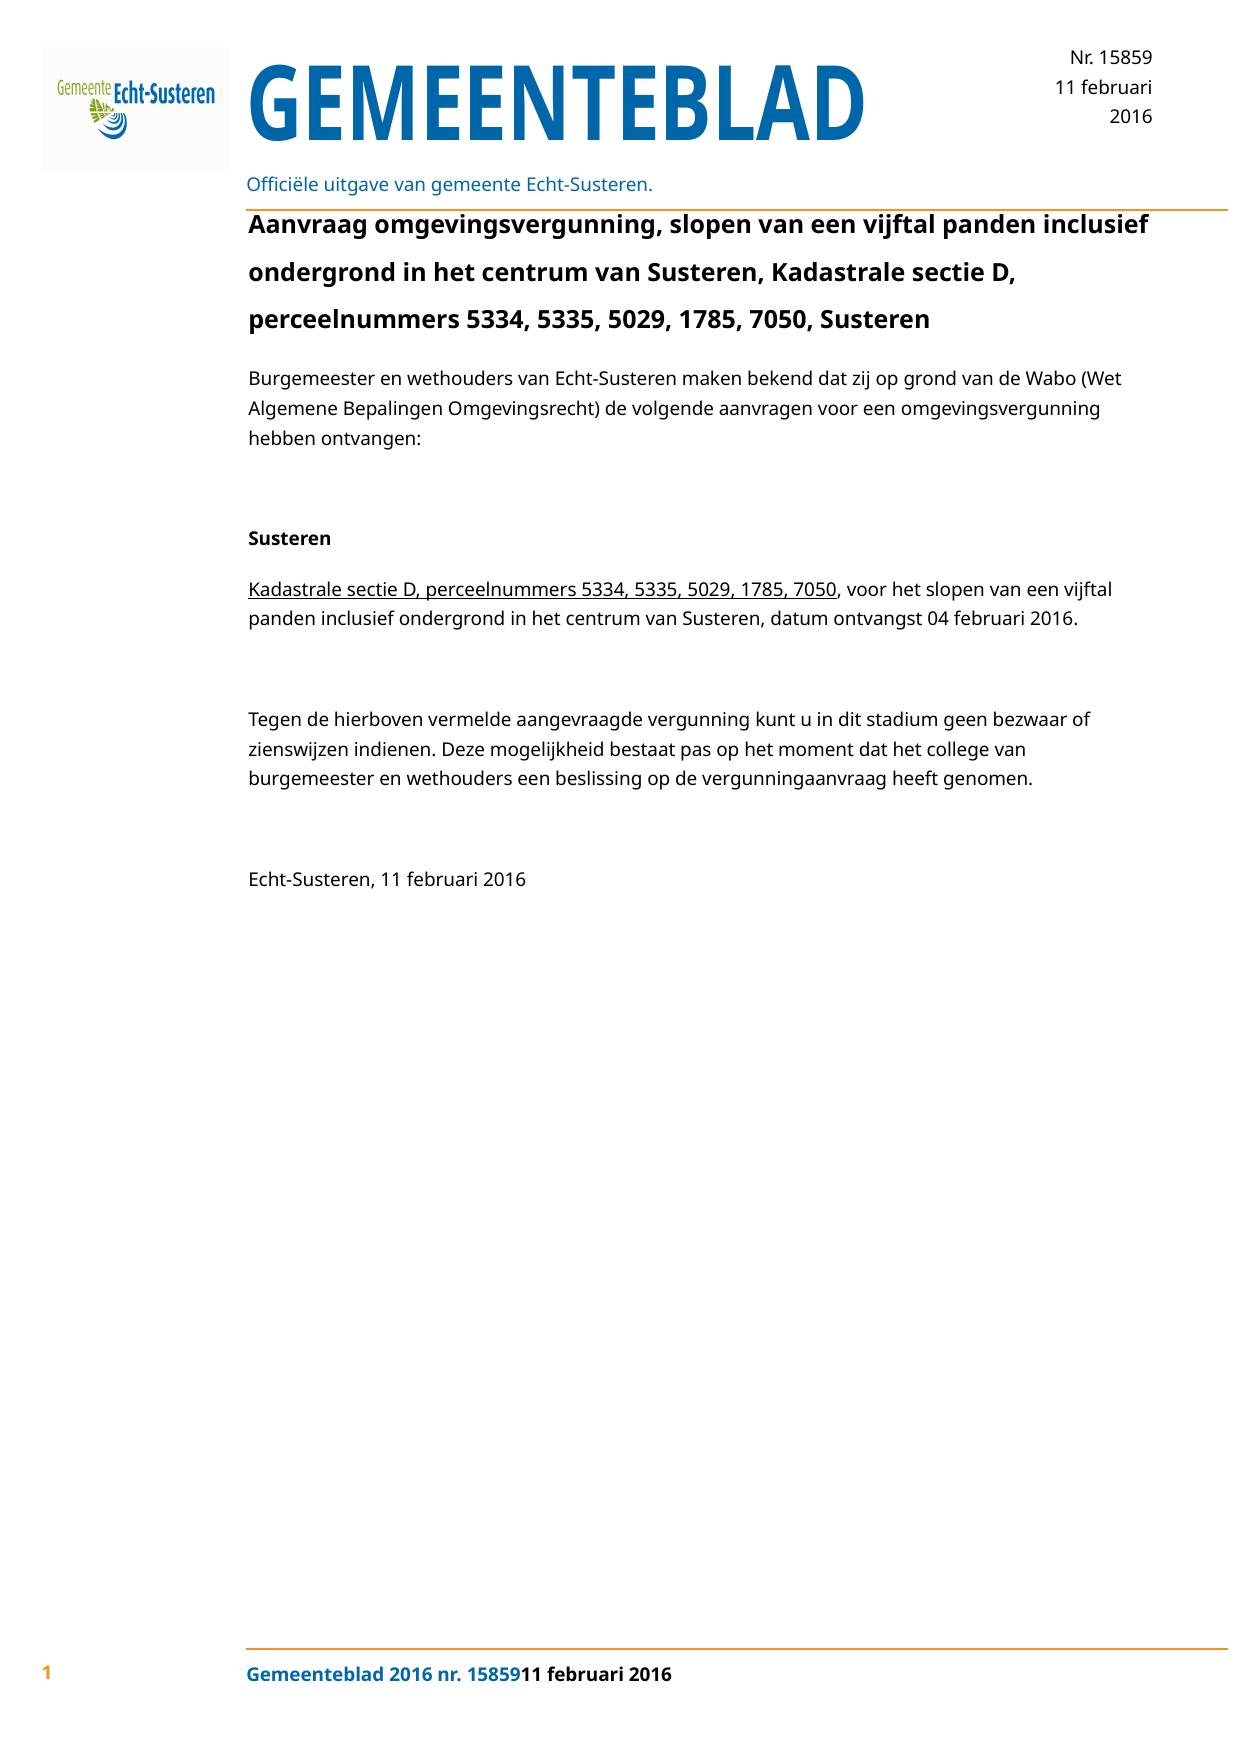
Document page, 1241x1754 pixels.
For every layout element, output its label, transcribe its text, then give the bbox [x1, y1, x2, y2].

text Susteren [248, 526, 1152, 551]
text Aanvraag omgevingsvergunning, slopen van een vijftal panden inclusief ondergrond in het centrum van Susteren, Kadastrale sectie D, perceelnummers 5334, 5335, 5029, 1785, 7050, Susteren [248, 211, 1152, 336]
text Kadastrale sectie D, perceelnummers 5334, 5335, 5029, 1785, 7050, voor het slopen van een vijftal panden inclusief ondergrond in het centrum van Susteren, datum ontvangst 04 februari 2016. [248, 576, 1152, 631]
text Burgemeester en wethouders van Echt-Susteren maken bekend dat zij op grond van de Wabo (Wet Algemene Bepalingen Omgevingsrecht) de volgende aanvragen voor een omgevingsvergunning hebben ontvangen: [248, 366, 1152, 450]
text Tegen de hierboven vermelde aangevraagde vergunning kunt u in dit stadium geen bezwaar of zienswijzen indienen. Deze mogelijkheid bestaat pas op het moment dat het college van burgemeester en wethouders een beslissing op de vergunningaanvraag heeft genomen. [248, 706, 1152, 791]
picture [41, 47, 231, 172]
text Echt-Susteren, 11 februari 2016 [248, 866, 1152, 892]
